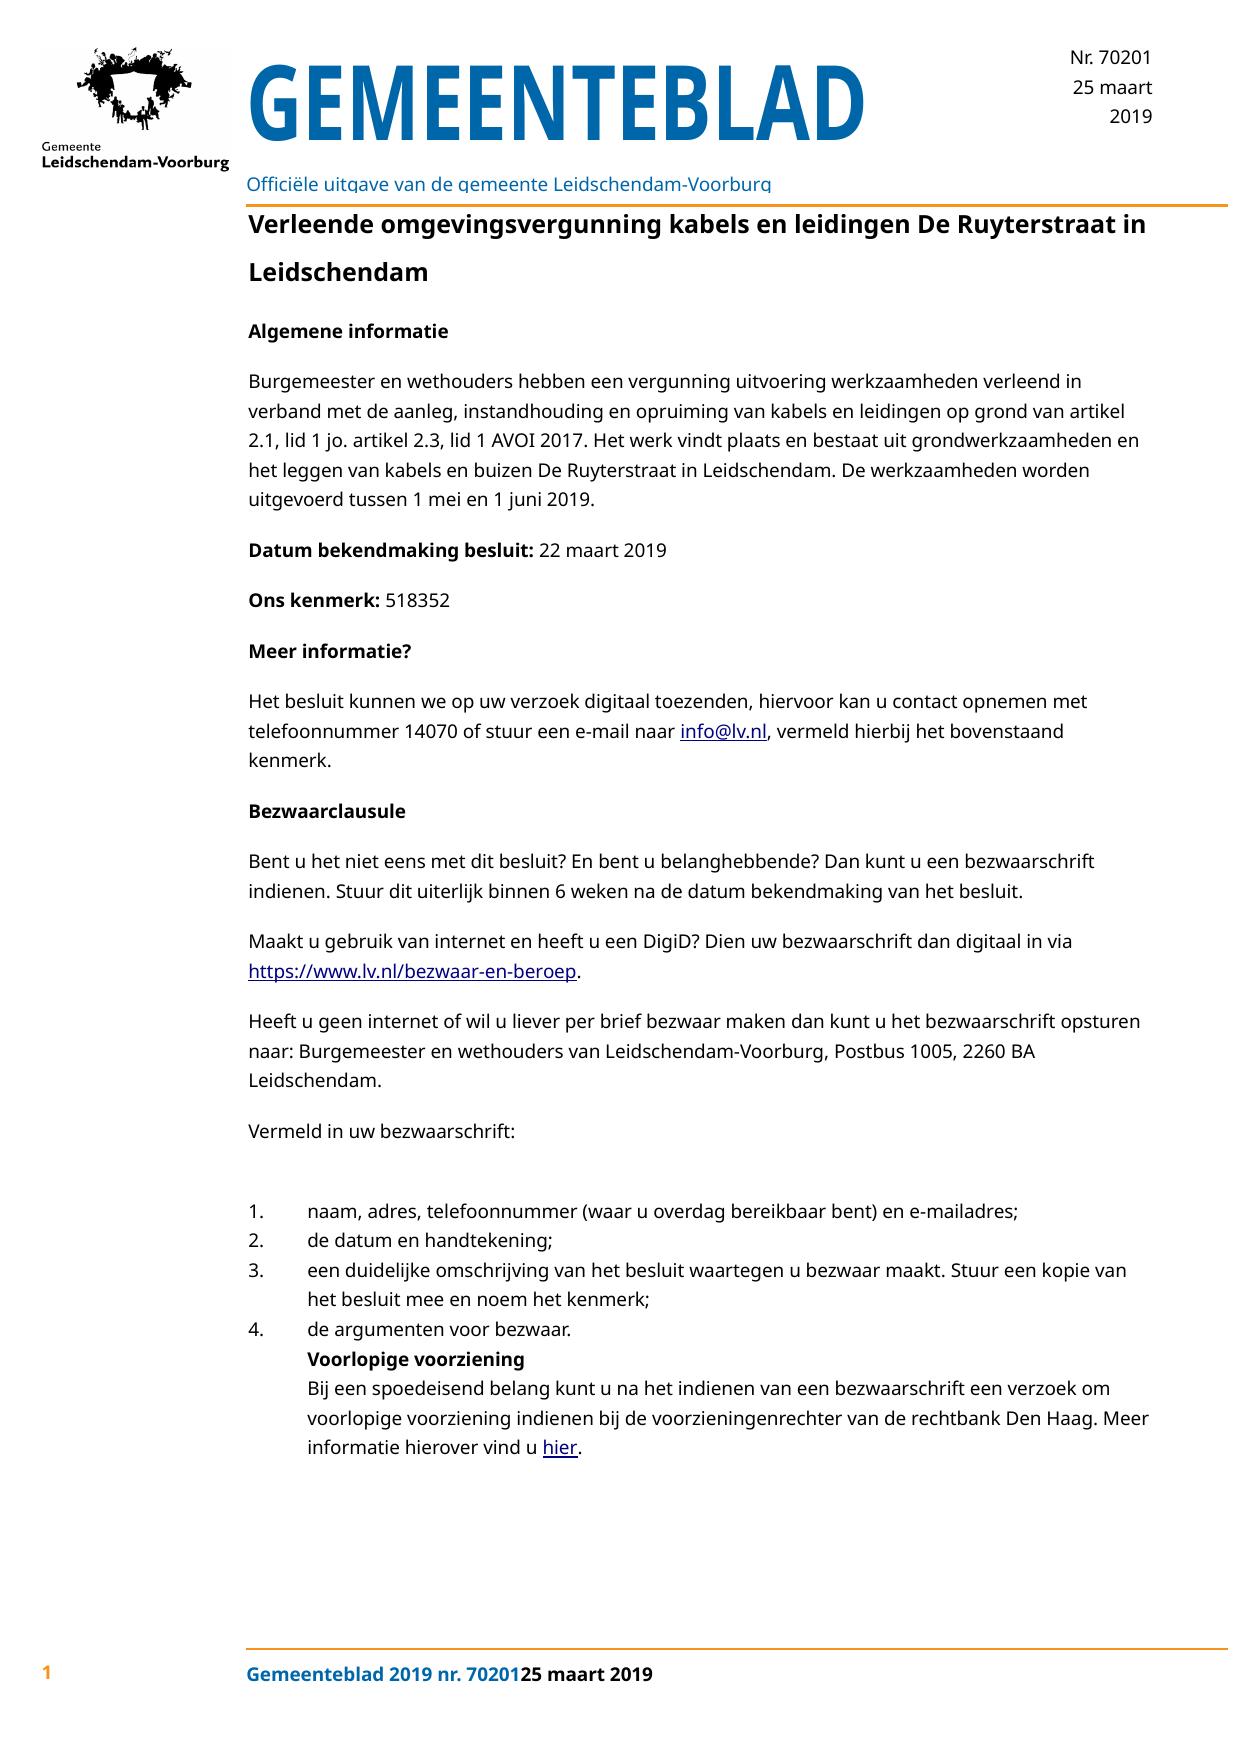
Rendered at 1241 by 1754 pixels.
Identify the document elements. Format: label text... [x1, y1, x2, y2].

text Bezwaarclausule [248, 798, 1152, 824]
list de datum en handtekening; [248, 1227, 1152, 1253]
text Maakt u gebruik van internet en heeft u een DigiD? Dien uw bezwaarschrift dan digitaal in via https://www.lv.nl/bezwaar-en-beroep. [248, 928, 1152, 984]
text Ons kenmerk: 518352 [248, 587, 1152, 613]
text Vermeld in uw bezwaarschrift: [248, 1118, 1152, 1144]
text Burgemeester en wethouders hebben een vergunning uitvoering werkzaamheden verleend in verband met de aanleg, instandhouding en opruiming van kabels en leidingen op grond van artikel 2.1, lid 1 jo. artikel 2.3, lid 1 AVOI 2017. Het werk vindt plaats en bestaat uit grondwerkzaamheden en het leggen van kabels en buizen De Ruyterstraat in Leidschendam. De werkzaamheden worden uitgevoerd tussen 1 mei en 1 juni 2019. [248, 368, 1152, 512]
text Bent u het niet eens met dit besluit? En bent u belanghebbende? Dan kunt u een bezwaarschrift indienen. Stuur dit uiterlijk binnen 6 weken na de datum bekendmaking van het besluit. [248, 848, 1152, 904]
text Meer informatie? [248, 638, 1152, 664]
text Datum bekendmaking besluit: 22 maart 2019 [248, 537, 1152, 563]
list Voorlopige voorziening [248, 1346, 1152, 1372]
picture [41, 47, 231, 172]
text Algemene informatie [248, 318, 1152, 344]
list de argumenten voor bezwaar. [248, 1316, 1152, 1342]
text Het besluit kunnen we op uw verzoek digitaal toezenden, hiervoor kan u contact opnemen met telefoonnummer 14070 of stuur een e-mail naar info@lv.nl, vermeld hierbij het bovenstaand kenmerk. [248, 688, 1152, 773]
list een duidelijke omschrijving van het besluit waartegen u bezwaar maakt. Stuur een kopie van het besluit mee en noem het kenmerk; [248, 1257, 1152, 1312]
list Bij een spoedeisend belang kunt u na het indienen van een bezwaarschrift een verzoek om voorlopige voorziening indienen bij de voorzieningenrechter van de rechtbank Den Haag. Meer informatie hierover vind u hier. [248, 1375, 1152, 1460]
text Heeft u geen internet of wil u liever per brief bezwaar maken dan kunt u het bezwaarschrift opsturen naar: Burgemeester en wethouders van Leidschendam-Voorburg, Postbus 1005, 2260 BA Leidschendam. [248, 1008, 1152, 1093]
list naam, adres, telefoonnummer (waar u overdag bereikbaar bent) en e-mailadres; [248, 1198, 1152, 1224]
text Verleende omgevingsvergunning kabels en leidingen De Ruyterstraat in Leidschendam [248, 207, 1152, 288]
